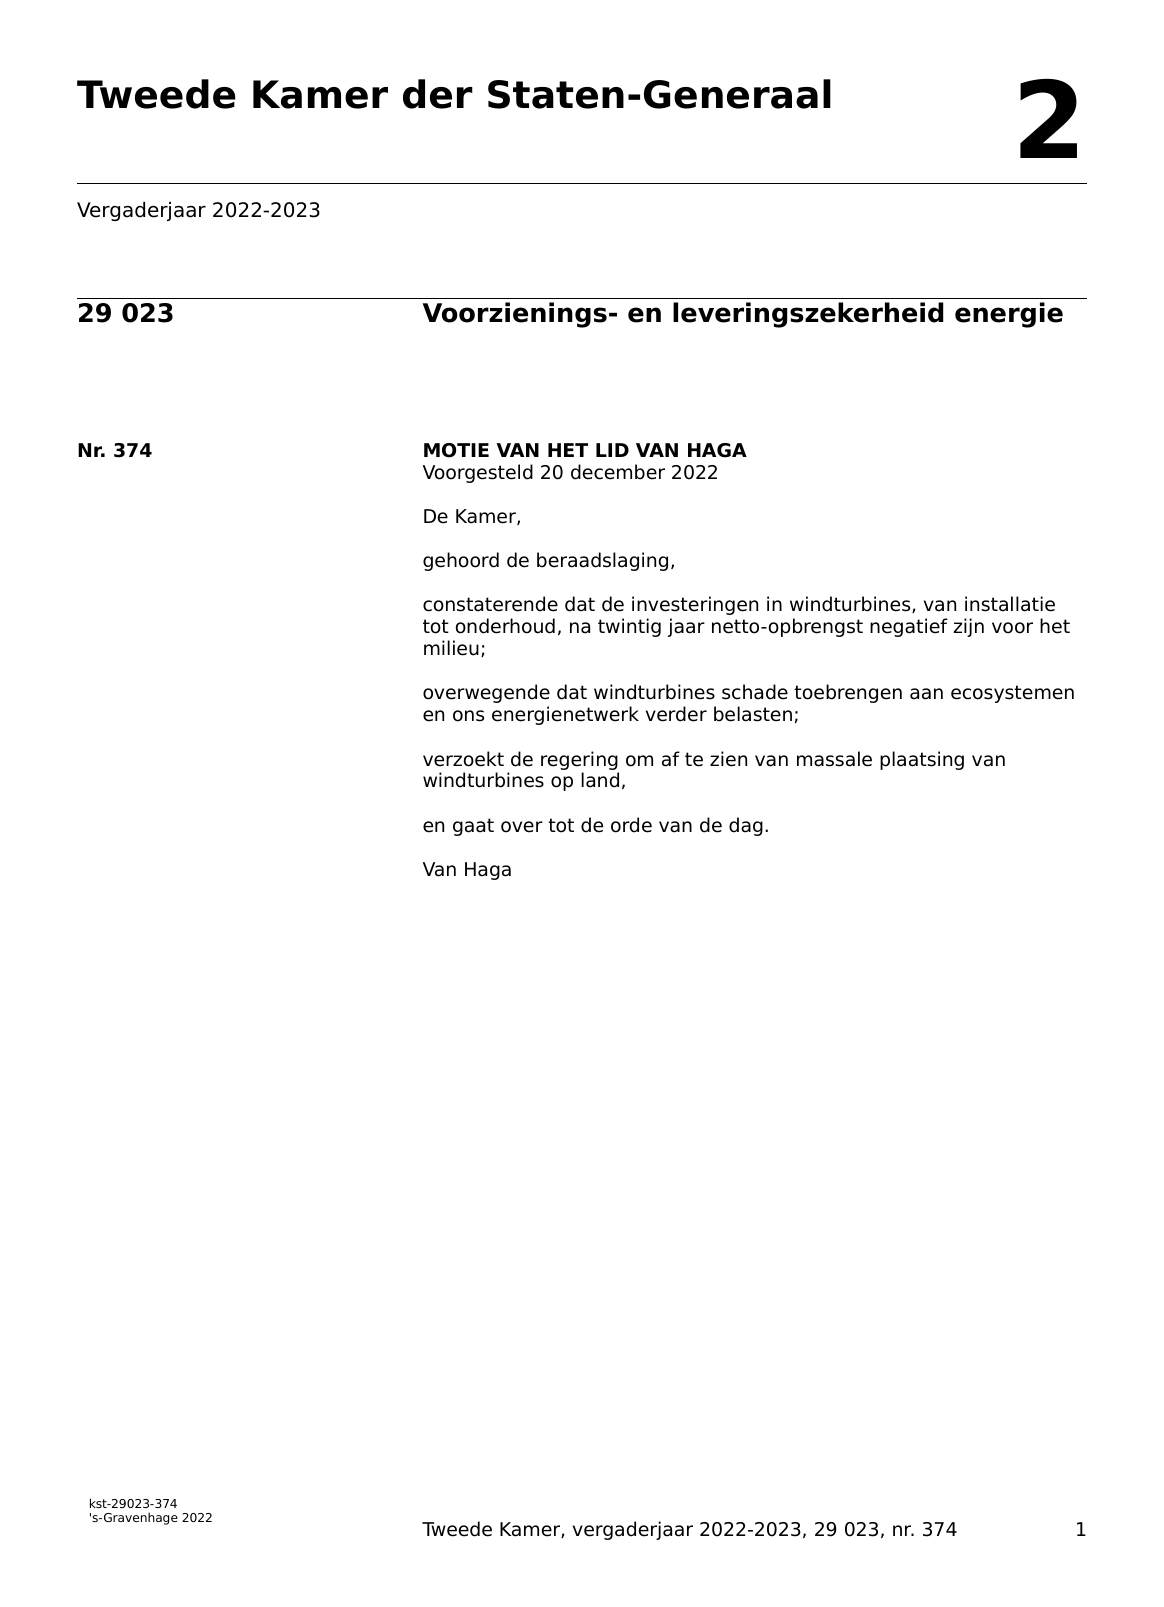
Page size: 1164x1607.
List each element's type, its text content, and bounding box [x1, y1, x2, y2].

text kst-29023-374 [88, 1497, 323, 1511]
text constaterende dat de investeringen in windturbines, van installatie tot onderhoud, na twintig jaar netto-opbrengst negatief zijn voor het milieu; [422, 594, 1087, 660]
table_header Tweede Kamer der Staten-Generaal [77, 59, 886, 183]
text en gaat over tot de orde van de dag. [422, 814, 1087, 837]
subtitle 29 023 Voorzienings- en leveringszekerheid energie [77, 299, 1087, 329]
text Van Haga [422, 859, 1087, 881]
table_header 2 [886, 59, 1087, 183]
text 's-Gravenhage 2022 [88, 1511, 323, 1525]
text De Kamer, [422, 506, 1087, 528]
table_cell Vergaderjaar 2022-2023 [77, 184, 1087, 298]
text overwegende dat windturbines schade toebrengen aan ecosystemen en ons energienetwerk verder belasten; [422, 682, 1087, 726]
subtitle Nr. 374 MOTIE VAN HET LID VAN HAGA [77, 440, 1087, 462]
text verzoekt de regering om af te zien van massale plaatsing van windturbines op land, [422, 748, 1087, 792]
text Voorgesteld 20 december 2022 [422, 462, 1087, 484]
text gehoord de beraadslaging, [422, 550, 1087, 572]
